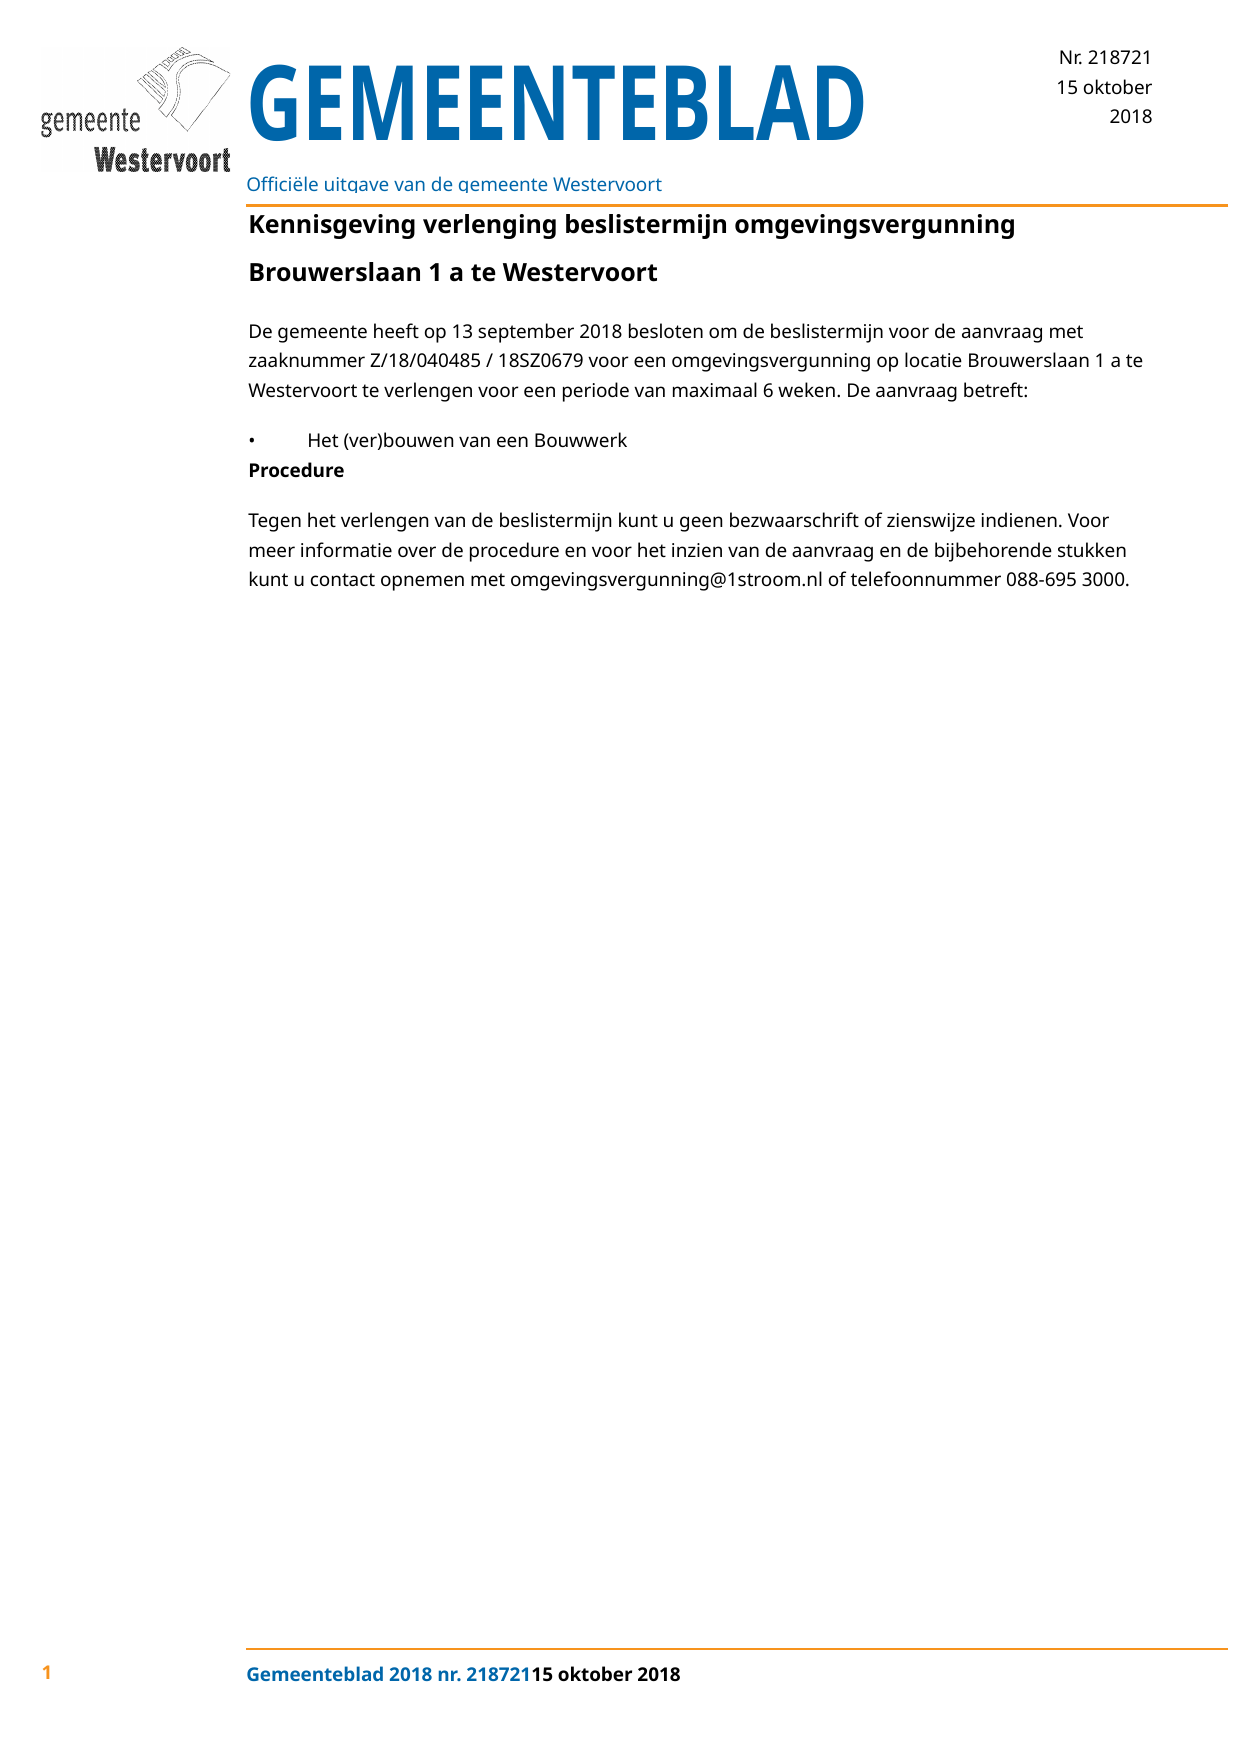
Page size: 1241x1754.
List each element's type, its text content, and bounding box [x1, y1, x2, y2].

text Procedure [248, 457, 1152, 483]
picture [41, 47, 231, 172]
text Kennisgeving verlenging beslistermijn omgevingsvergunning Brouwerslaan 1 a te Westervoort [248, 207, 1152, 288]
text De gemeente heeft op 13 september 2018 besloten om de beslistermijn voor de aanvraag met zaaknummer Z/18/040485 / 18SZ0679 voor een omgevingsvergunning op locatie Brouwerslaan 1 a te Westervoort te verlengen voor een periode van maximaal 6 weken. De aanvraag betreft: [248, 318, 1152, 403]
list Het (ver)bouwen van een Bouwwerk [248, 427, 1152, 453]
text Tegen het verlengen van de beslistermijn kunt u geen bezwaarschrift of zienswijze indienen. Voor meer informatie over de procedure en voor het inzien van de aanvraag en de bijbehorende stukken kunt u contact opnemen met omgevingsvergunning@1stroom.nl of telefoonnummer 088-695 3000. [248, 507, 1152, 592]
